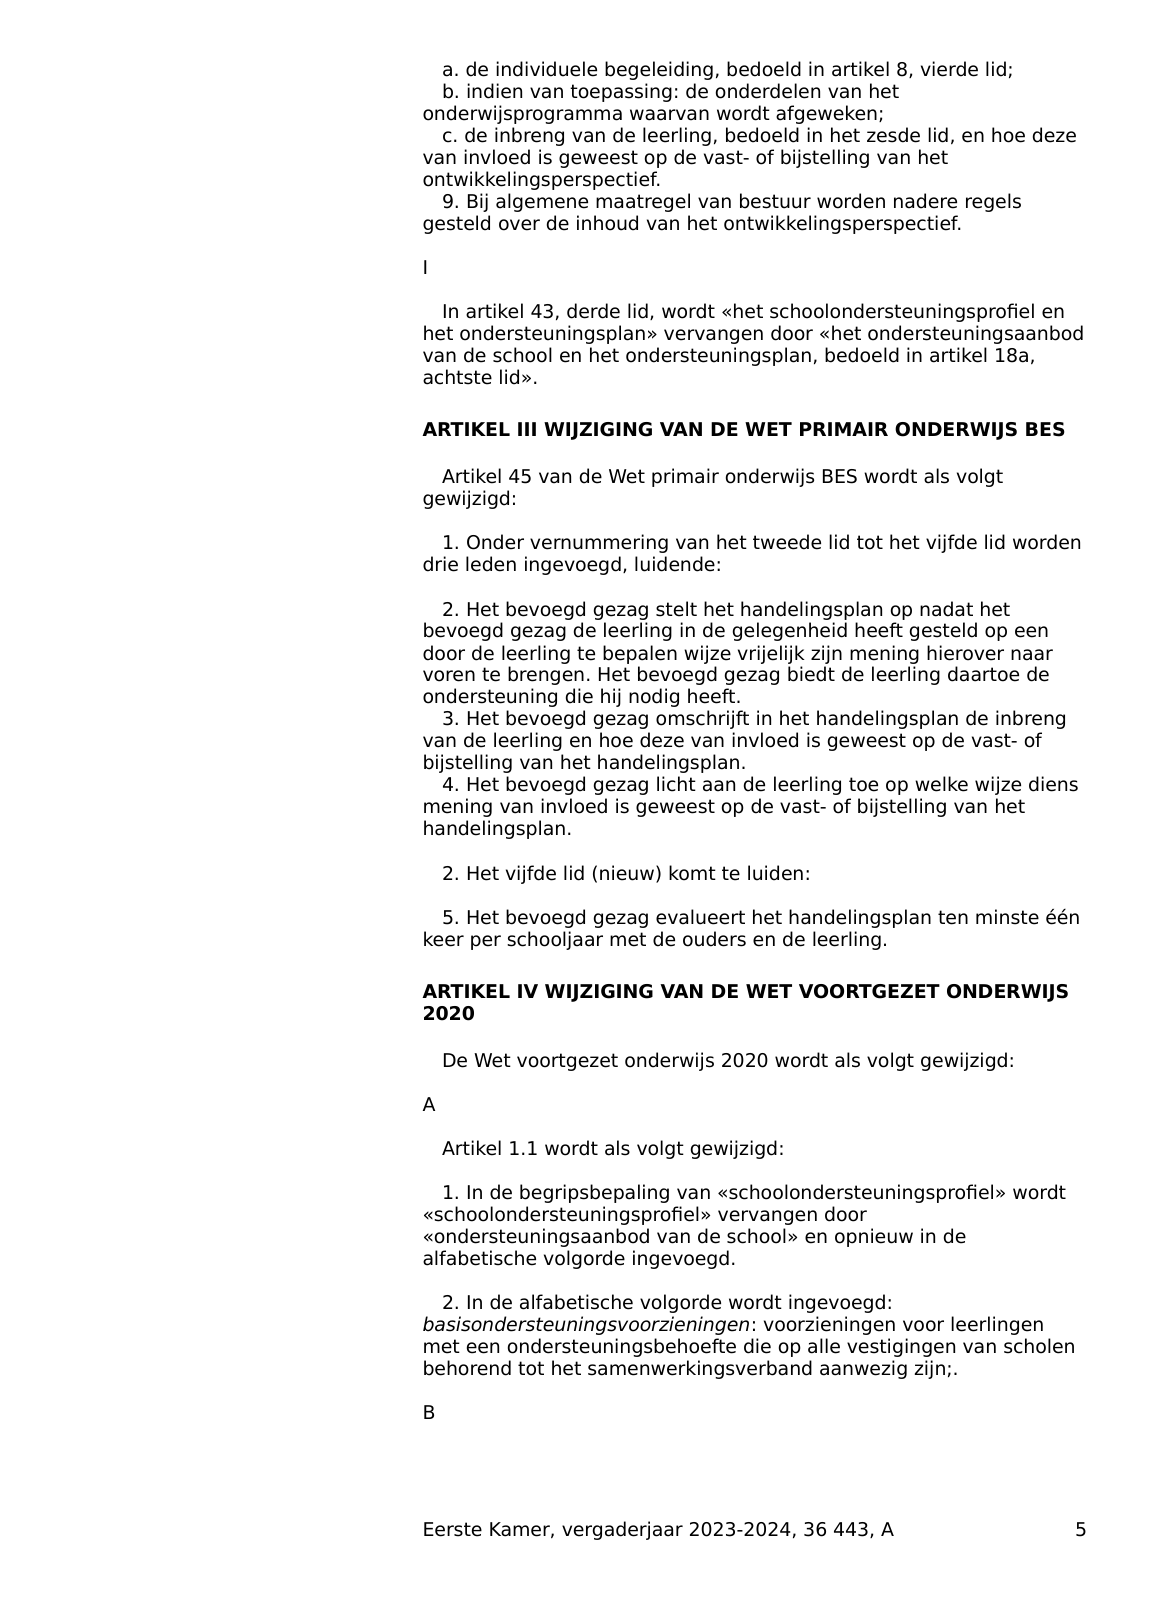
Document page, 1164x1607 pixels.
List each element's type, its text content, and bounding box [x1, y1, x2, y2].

text 2. In de alfabetische volgorde wordt ingevoegd: basisondersteuningsvoorzieningen: voorzieningen voor leerlingen met een ondersteuningsbehoefte die op alle vestigingen van scholen behorend tot het samenwerkingsverband aanwezig zijn;. [422, 1292, 1087, 1380]
text b. indien van toepassing: de onderdelen van het onderwijsprogramma waarvan wordt afgeweken; [422, 81, 1087, 125]
text a. de individuele begeleiding, bedoeld in artikel 8, vierde lid; [422, 59, 1087, 81]
subtitle ARTIKEL III WIJZIGING VAN DE WET PRIMAIR ONDERWIJS BES [422, 419, 1087, 441]
text De Wet voortgezet onderwijs 2020 wordt als volgt gewijzigd: [422, 1049, 1087, 1071]
text B [422, 1402, 1087, 1424]
text 2. Het vijfde lid (nieuw) komt te luiden: [422, 862, 1087, 884]
text 1. Onder vernummering van het tweede lid tot het vijfde lid worden drie leden ingevoegd, luidende: [422, 532, 1087, 576]
subtitle ARTIKEL IV WIJZIGING VAN DE WET VOORTGEZET ONDERWIJS 2020 [422, 981, 1087, 1024]
text 4. Het bevoegd gezag licht aan de leerling toe op welke wijze diens mening van invloed is geweest op de vast- of bijstelling van het handelingsplan. [422, 774, 1087, 840]
text c. de inbreng van de leerling, bedoeld in het zesde lid, en hoe deze van invloed is geweest op de vast- of bijstelling van het ontwikkelingsperspectief. [422, 125, 1087, 191]
text 2. Het bevoegd gezag stelt het handelingsplan op nadat het bevoegd gezag de leerling in de gelegenheid heeft gesteld op een door de leerling te bepalen wijze vrijelijk zijn mening hierover naar voren te brengen. Het bevoegd gezag biedt de leerling daartoe de ondersteuning die hij nodig heeft. [422, 598, 1087, 708]
text 5. Het bevoegd gezag evalueert het handelingsplan ten minste één keer per schooljaar met de ouders en de leerling. [422, 907, 1087, 951]
text In artikel 43, derde lid, wordt «het schoolondersteuningsprofiel en het ondersteuningsplan» vervangen door «het ondersteuningsaanbod van de school en het ondersteuningsplan, bedoeld in artikel 18a, achtste lid». [422, 301, 1087, 389]
text I [422, 257, 1087, 279]
text A [422, 1094, 1087, 1116]
text 3. Het bevoegd gezag omschrijft in het handelingsplan de inbreng van de leerling en hoe deze van invloed is geweest op de vast- of bijstelling van het handelingsplan. [422, 708, 1087, 774]
text 9. Bij algemene maatregel van bestuur worden nadere regels gesteld over de inhoud van het ontwikkelingsperspectief. [422, 191, 1087, 235]
text Artikel 45 van de Wet primair onderwijs BES wordt als volgt gewijzigd: [422, 466, 1087, 510]
text 1. In de begripsbepaling van «schoolondersteuningsprofiel» wordt «schoolondersteuningsprofiel» vervangen door «ondersteuningsaanbod van de school» en opnieuw in de alfabetische volgorde ingevoegd. [422, 1182, 1087, 1270]
text Artikel 1.1 wordt als volgt gewijzigd: [422, 1138, 1087, 1160]
